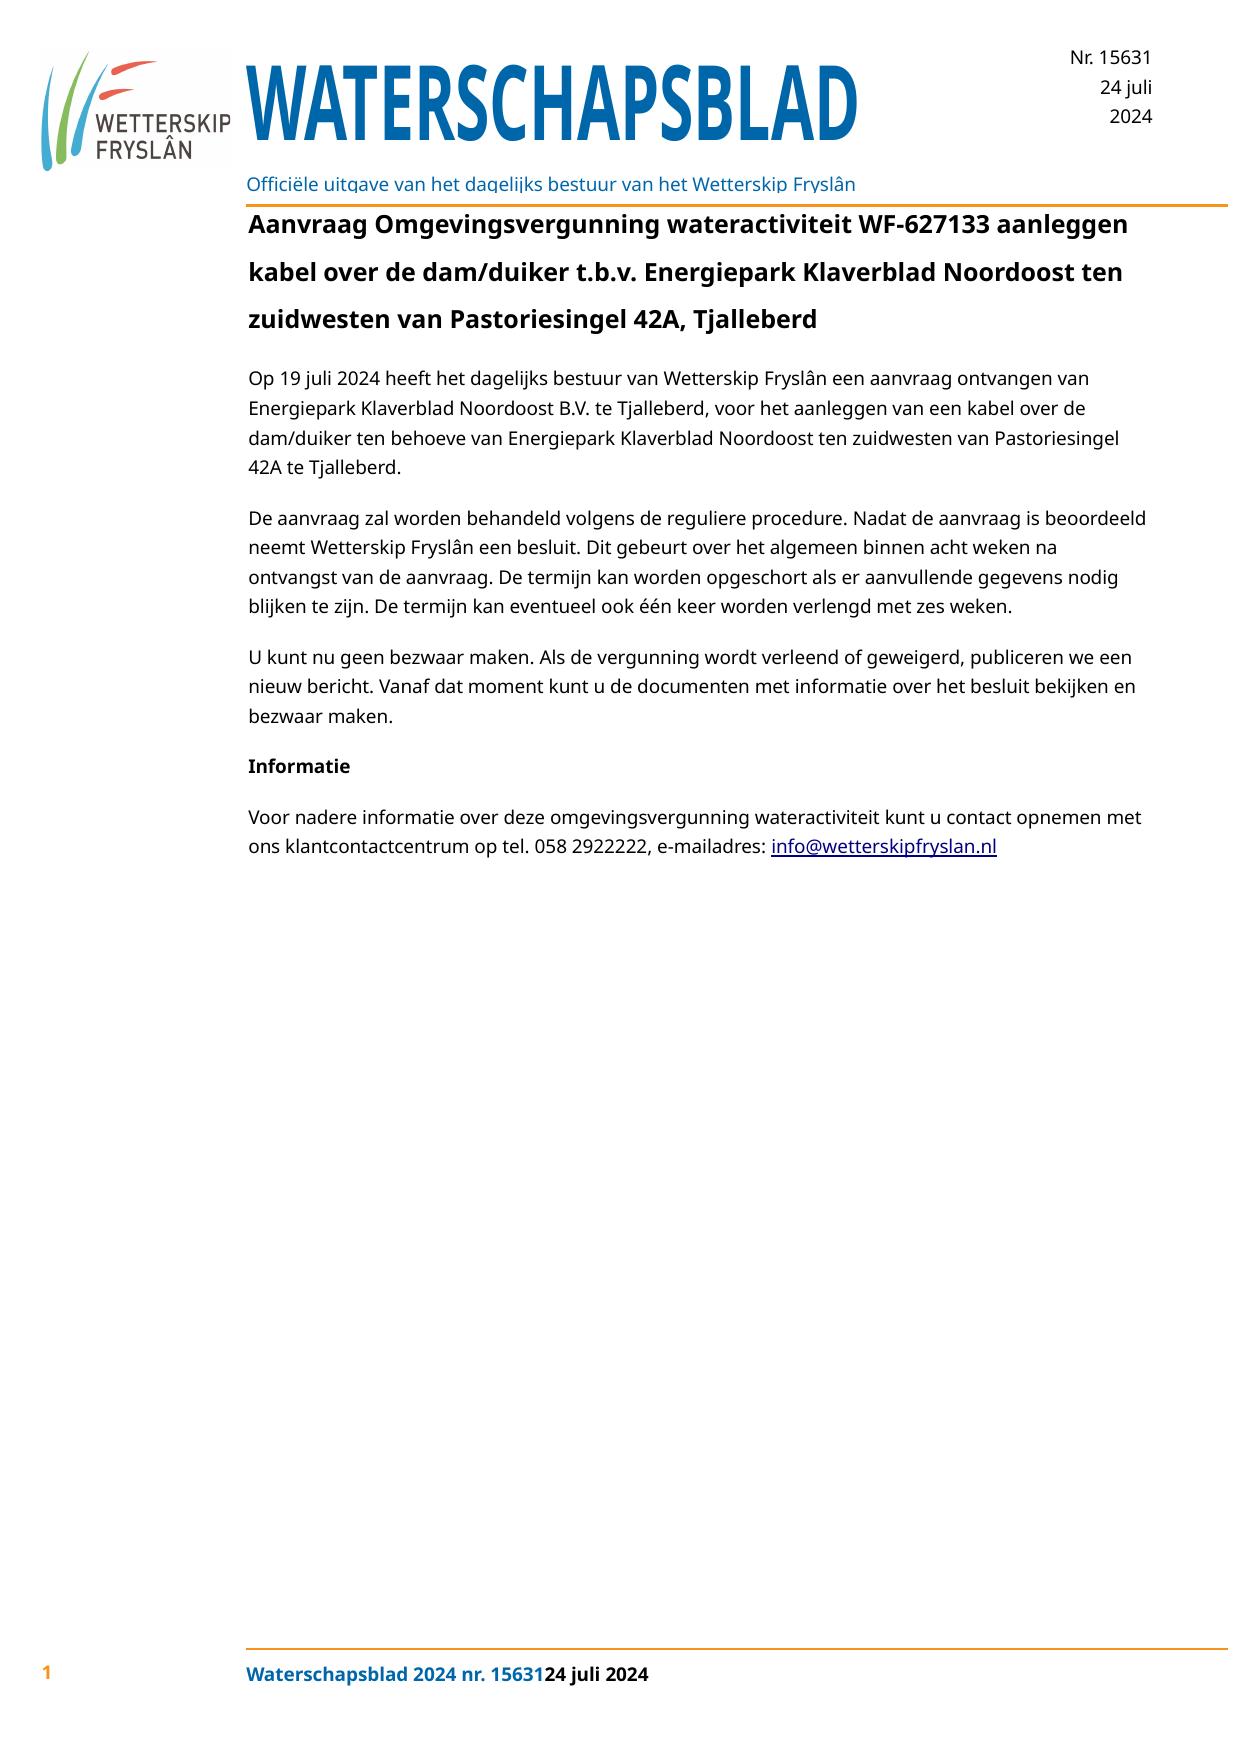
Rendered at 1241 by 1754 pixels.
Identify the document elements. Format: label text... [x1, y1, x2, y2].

text De aanvraag zal worden behandeld volgens de reguliere procedure. Nadat de aanvraag is beoordeeld neemt Wetterskip Fryslân een besluit. Dit gebeurt over het algemeen binnen acht weken na ontvangst van de aanvraag. De termijn kan worden opgeschort als er aanvullende gegevens nodig blijken te zijn. De termijn kan eventueel ook één keer worden verlengd met zes weken. [248, 505, 1152, 619]
text Informatie [248, 753, 1152, 779]
picture [41, 47, 231, 172]
text Op 19 juli 2024 heeft het dagelijks bestuur van Wetterskip Fryslân een aanvraag ontvangen van Energiepark Klaverblad Noordoost B.V. te Tjalleberd, voor het aanleggen van een kabel over de dam/duiker ten behoeve van Energiepark Klaverblad Noordoost ten zuidwesten van Pastoriesingel 42A te Tjalleberd. [248, 366, 1152, 480]
text Voor nadere informatie over deze omgevingsvergunning wateractiviteit kunt u contact opnemen met ons klantcontactcentrum op tel. 058 2922222, e-mailadres: info@wetterskipfryslan.nl [248, 804, 1152, 859]
text U kunt nu geen bezwaar maken. Als de vergunning wordt verleend of geweigerd, publiceren we een nieuw bericht. Vanaf dat moment kunt u de documenten met informatie over het besluit bekijken en bezwaar maken. [248, 644, 1152, 729]
text Aanvraag Omgevingsvergunning wateractiviteit WF-627133 aanleggen kabel over de dam/duiker t.b.v. Energiepark Klaverblad Noordoost ten zuidwesten van Pastoriesingel 42A, Tjalleberd [248, 207, 1152, 336]
